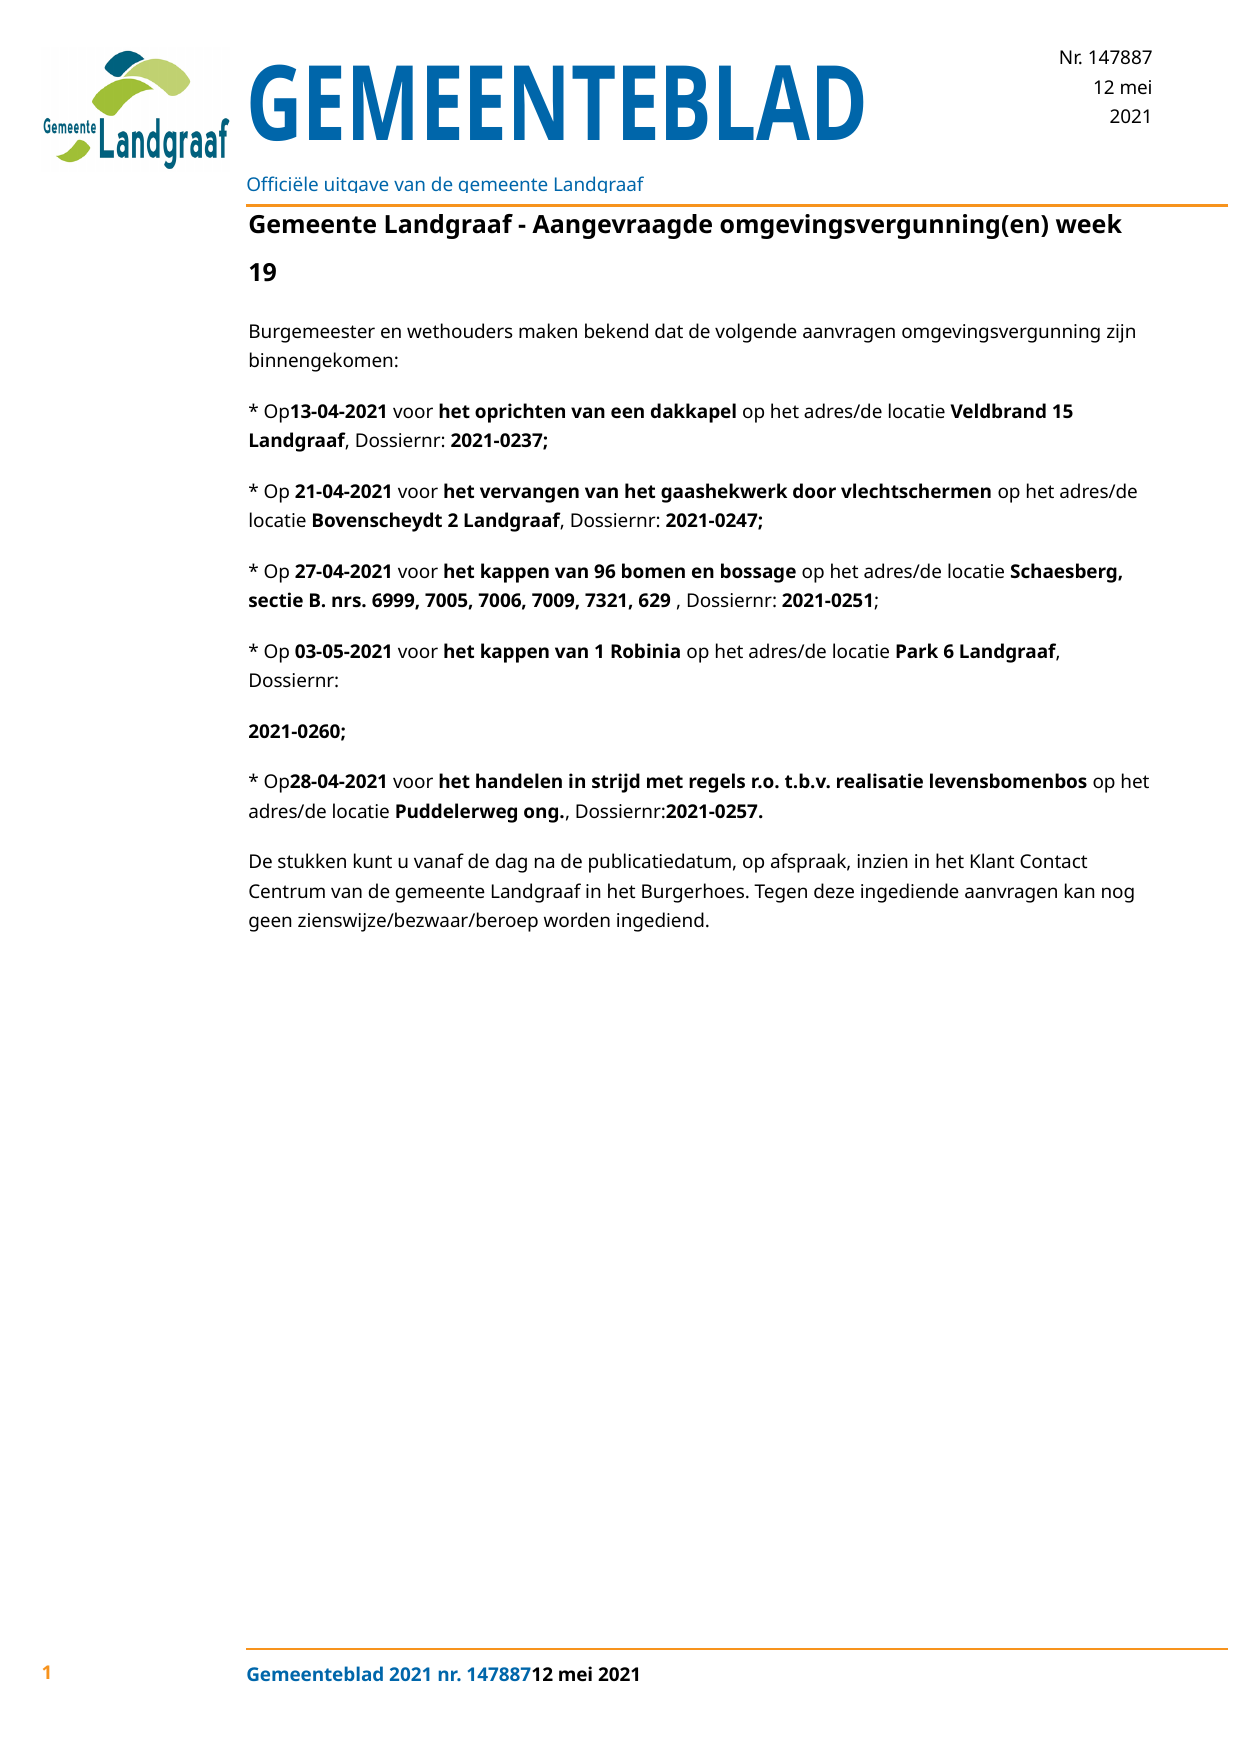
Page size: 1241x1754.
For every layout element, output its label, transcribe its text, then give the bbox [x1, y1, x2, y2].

text 2021-0260; [248, 718, 1152, 744]
text * Op28-04-2021 voor het handelen in strijd met regels r.o. t.b.v. realisatie levensbomenbos op het adres/de locatie Puddelerweg ong., Dossiernr:2021-0257. [248, 768, 1152, 824]
text * Op 03-05-2021 voor het kappen van 1 Robinia op het adres/de locatie Park 6 Landgraaf, Dossiernr: [248, 638, 1152, 693]
text * Op 21-04-2021 voor het vervangen van het gaashekwerk door vlechtschermen op het adres/de locatie Bovenscheydt 2 Landgraaf, Dossiernr: 2021-0247; [248, 478, 1152, 533]
text Gemeente Landgraaf - Aangevraagde omgevingsvergunning(en) week 19 [248, 207, 1152, 288]
text * Op13-04-2021 voor het oprichten van een dakkapel op het adres/de locatie Veldbrand 15 Landgraaf, Dossiernr: 2021-0237; [248, 398, 1152, 453]
text De stukken kunt u vanaf de dag na de publicatiedatum, op afspraak, inzien in het Klant Contact Centrum van de gemeente Landgraaf in het Burgerhoes. Tegen deze ingediende aanvragen kan nog geen zienswijze/bezwaar/beroep worden ingediend. [248, 848, 1152, 933]
picture [41, 47, 231, 172]
text * Op 27-04-2021 voor het kappen van 96 bomen en bossage op het adres/de locatie Schaesberg, sectie B. nrs. 6999, 7005, 7006, 7009, 7321, 629 , Dossiernr: 2021-0251; [248, 558, 1152, 613]
text Burgemeester en wethouders maken bekend dat de volgende aanvragen omgevingsvergunning zijn binnengekomen: [248, 318, 1152, 373]
